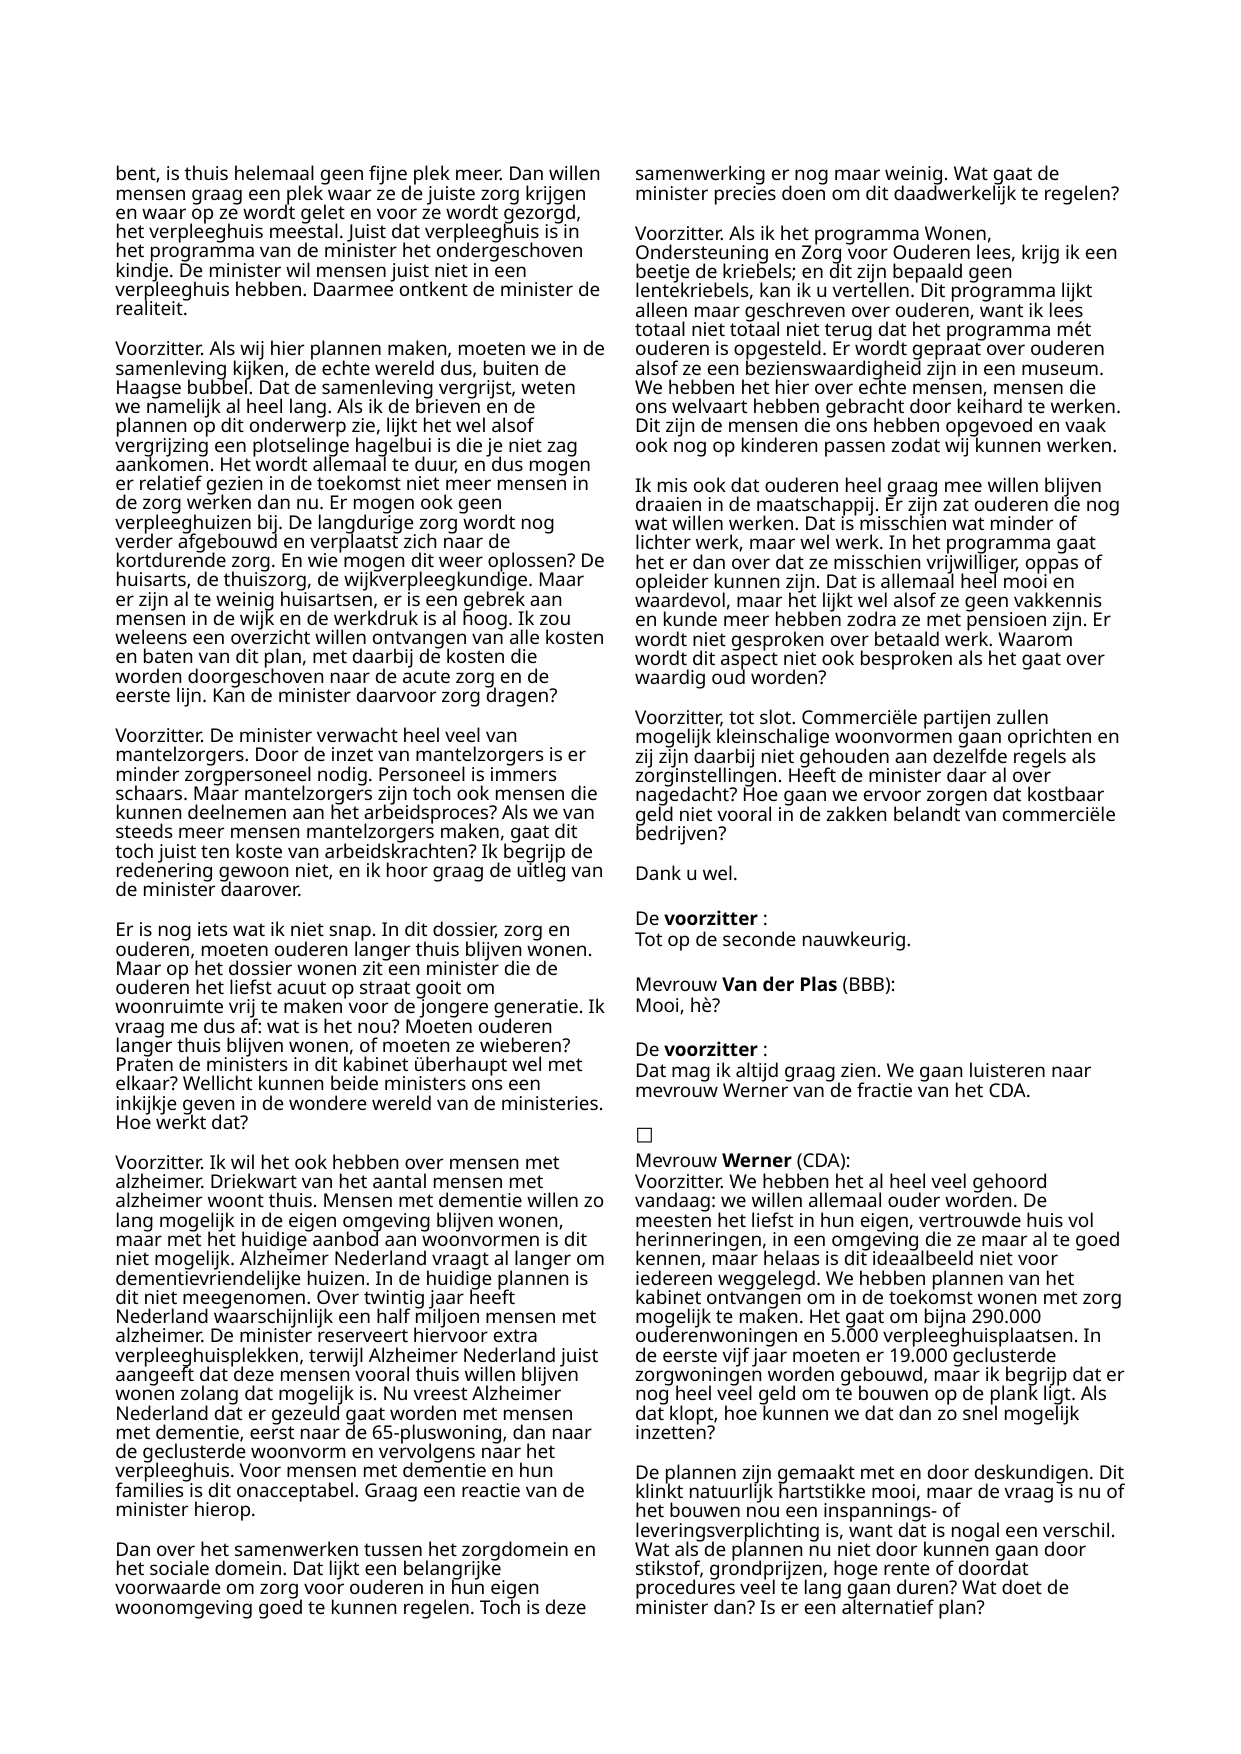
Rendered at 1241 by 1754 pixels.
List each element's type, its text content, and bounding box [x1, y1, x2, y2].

text Voorzitter, tot slot. Commerciële partijen zullen mogelijk kleinschalige woonvormen gaan oprichten en zij zijn daarbij niet gehouden aan dezelfde regels als zorginstellingen. Heeft de minister daar al over nagedacht? Hoe gaan we ervoor zorgen dat kostbaar geld niet vooral in de zakken belandt van commerciële bedrijven? [635, 709, 1125, 844]
text Dat mag ik altijd graag zien. We gaan luisteren naar mevrouw Werner van de fractie van het CDA. [635, 1062, 1125, 1101]
text Dan over het samenwerken tussen het zorgdomein en het sociale domein. Dat lijkt een belangrijke voorwaarde om zorg voor ouderen in hun eigen woonomgeving goed te kunnen regelen. Toch is deze [115, 1541, 605, 1618]
text Voorzitter. Als wij hier plannen maken, moeten we in de samenleving kijken, de echte wereld dus, buiten de Haagse bubbel. Dat de samenleving vergrijst, weten we namelijk al heel lang. Als ik de brieven en de plannen op dit onderwerp zie, lijkt het wel alsof vergrijzing een plotselinge hagelbui is die je niet zag aankomen. Het wordt allemaal te duur, en dus mogen er relatief gezien in de toekomst niet meer mensen in de zorg werken dan nu. Er mogen ook geen verpleeghuizen bij. De langdurige zorg wordt nog verder afgebouwd en verplaatst zich naar de kortdurende zorg. En wie mogen dit weer oplossen? De huisarts, de thuiszorg, de wijkverpleegkundige. Maar er zijn al te weinig huisartsen, er is een gebrek aan mensen in de wijk en de werkdruk is al hoog. Ik zou weleens een overzicht willen ontvangen van alle kosten en baten van dit plan, met daarbij de kosten die worden doorgeschoven naar de acute zorg en de eerste lijn. Kan de minister daarvoor zorg dragen? [115, 340, 605, 706]
text Voorzitter. Als ik het programma Wonen, Ondersteuning en Zorg voor Ouderen lees, krijg ik een beetje de kriebels; en dit zijn bepaald geen lentekriebels, kan ik u vertellen. Dit programma lijkt alleen maar geschreven over ouderen, want ik lees totaal niet totaal niet terug dat het programma mét ouderen is opgesteld. Er wordt gepraat over ouderen alsof ze een bezienswaardigheid zijn in een museum. We hebben het hier over echte mensen, mensen die ons welvaart hebben gebracht door keihard te werken. Dit zijn de mensen die ons hebben opgevoed en vaak ook nog op kinderen passen zodat wij kunnen werken. [635, 224, 1125, 456]
text Mevrouw Van der Plas (BBB): [635, 971, 1125, 997]
text Er is nog iets wat ik niet snap. In dit dossier, zorg en ouderen, moeten ouderen langer thuis blijven wonen. Maar op het dossier wonen zit een minister die de ouderen het liefst acuut op straat gooit om woonruimte vrij te maken voor de jongere generatie. Ik vraag me dus af: wat is het nou? Moeten ouderen langer thuis blijven wonen, of moeten ze wieberen? Praten de ministers in dit kabinet überhaupt wel met elkaar? Wellicht kunnen beide ministers ons een inkijkje geven in de wondere wereld van de ministeries. Hoe werkt dat? [115, 921, 605, 1133]
text Tot op de seconde nauwkeurig. [635, 931, 1125, 950]
text Mevrouw Werner (CDA): [635, 1147, 1125, 1173]
text Mooi, hè? [635, 997, 1125, 1016]
text De plannen zijn gemaakt met en door deskundigen. Dit klinkt natuurlijk hartstikke mooi, maar de vraag is nu of het bouwen nou een inspannings- of leveringsverplichting is, want dat is nogal een verschil. Wat als de plannen nu niet door kunnen gaan door stikstof, grondprijzen, hoge rente of doordat procedures veel te lang gaan duren? Wat doet de minister dan? Is er een alternatief plan? [635, 1464, 1125, 1618]
text De voorzitter : [635, 1037, 1125, 1062]
text samenwerking er nog maar weinig. Wat gaat de minister precies doen om dit daadwerkelijk te regelen? [635, 165, 1125, 204]
text Ik mis ook dat ouderen heel graag mee willen blijven draaien in de maatschappij. Er zijn zat ouderen die nog wat willen werken. Dat is misschien wat minder of lichter werk, maar wel werk. In het programma gaat het er dan over dat ze misschien vrijwilliger, oppas of opleider kunnen zijn. Dat is allemaal heel mooi en waardevol, maar het lijkt wel alsof ze geen vakkennis en kunde meer hebben zodra ze met pensioen zijn. Er wordt niet gesproken over betaald werk. Waarom wordt dit aspect niet ook besproken als het gaat over waardig oud worden? [635, 477, 1125, 688]
text De voorzitter : [635, 905, 1125, 931]
text bent, is thuis helemaal geen fijne plek meer. Dan willen mensen graag een plek waar ze de juiste zorg krijgen en waar op ze wordt gelet en voor ze wordt gezorgd, het verpleeghuis meestal. Juist dat verpleeghuis is in het programma van de minister het ondergeschoven kindje. De minister wil mensen juist niet in een verpleeghuis hebben. Daarmee ontkent de minister de realiteit. [115, 165, 605, 319]
text Dank u wel. [635, 865, 1125, 884]
text Voorzitter. We hebben het al heel veel gehoord vandaag: we willen allemaal ouder worden. De meesten het liefst in hun eigen, vertrouwde huis vol herinneringen, in een omgeving die ze maar al te goed kennen, maar helaas is dit ideaalbeeld niet voor iedereen weggelegd. We hebben plannen van het kabinet ontvangen om in de toekomst wonen met zorg mogelijk te maken. Het gaat om bijna 290.000 ouderenwoningen en 5.000 verpleeghuisplaatsen. In de eerste vijf jaar moeten er 19.000 geclusterde zorgwoningen worden gebouwd, maar ik begrijp dat er nog heel veel geld om te bouwen op de plank ligt. Als dat klopt, hoe kunnen we dat dan zo snel mogelijk inzetten? [635, 1173, 1125, 1443]
text ⬜ [635, 1122, 1125, 1147]
text Voorzitter. De minister verwacht heel veel van mantelzorgers. Door de inzet van mantelzorgers is er minder zorgpersoneel nodig. Personeel is immers schaars. Maar mantelzorgers zijn toch ook mensen die kunnen deelnemen aan het arbeidsproces? Als we van steeds meer mensen mantelzorgers maken, gaat dit toch juist ten koste van arbeidskrachten? Ik begrijp de redenering gewoon niet, en ik hoor graag de uitleg van de minister daarover. [115, 727, 605, 901]
text Voorzitter. Ik wil het ook hebben over mensen met alzheimer. Driekwart van het aantal mensen met alzheimer woont thuis. Mensen met dementie willen zo lang mogelijk in de eigen omgeving blijven wonen, maar met het huidige aanbod aan woonvormen is dit niet mogelijk. Alzheimer Nederland vraagt al langer om dementievriendelijke huizen. In de huidige plannen is dit niet meegenomen. Over twintig jaar heeft Nederland waarschijnlijk een half miljoen mensen met alzheimer. De minister reserveert hiervoor extra verpleeghuisplekken, terwijl Alzheimer Nederland juist aangeeft dat deze mensen vooral thuis willen blijven wonen zolang dat mogelijk is. Nu vreest Alzheimer Nederland dat er gezeuld gaat worden met mensen met dementie, eerst naar de 65-pluswoning, dan naar de geclusterde woonvorm en vervolgens naar het verpleeghuis. Voor mensen met dementie en hun families is dit onacceptabel. Graag een reactie van de minister hierop. [115, 1154, 605, 1520]
